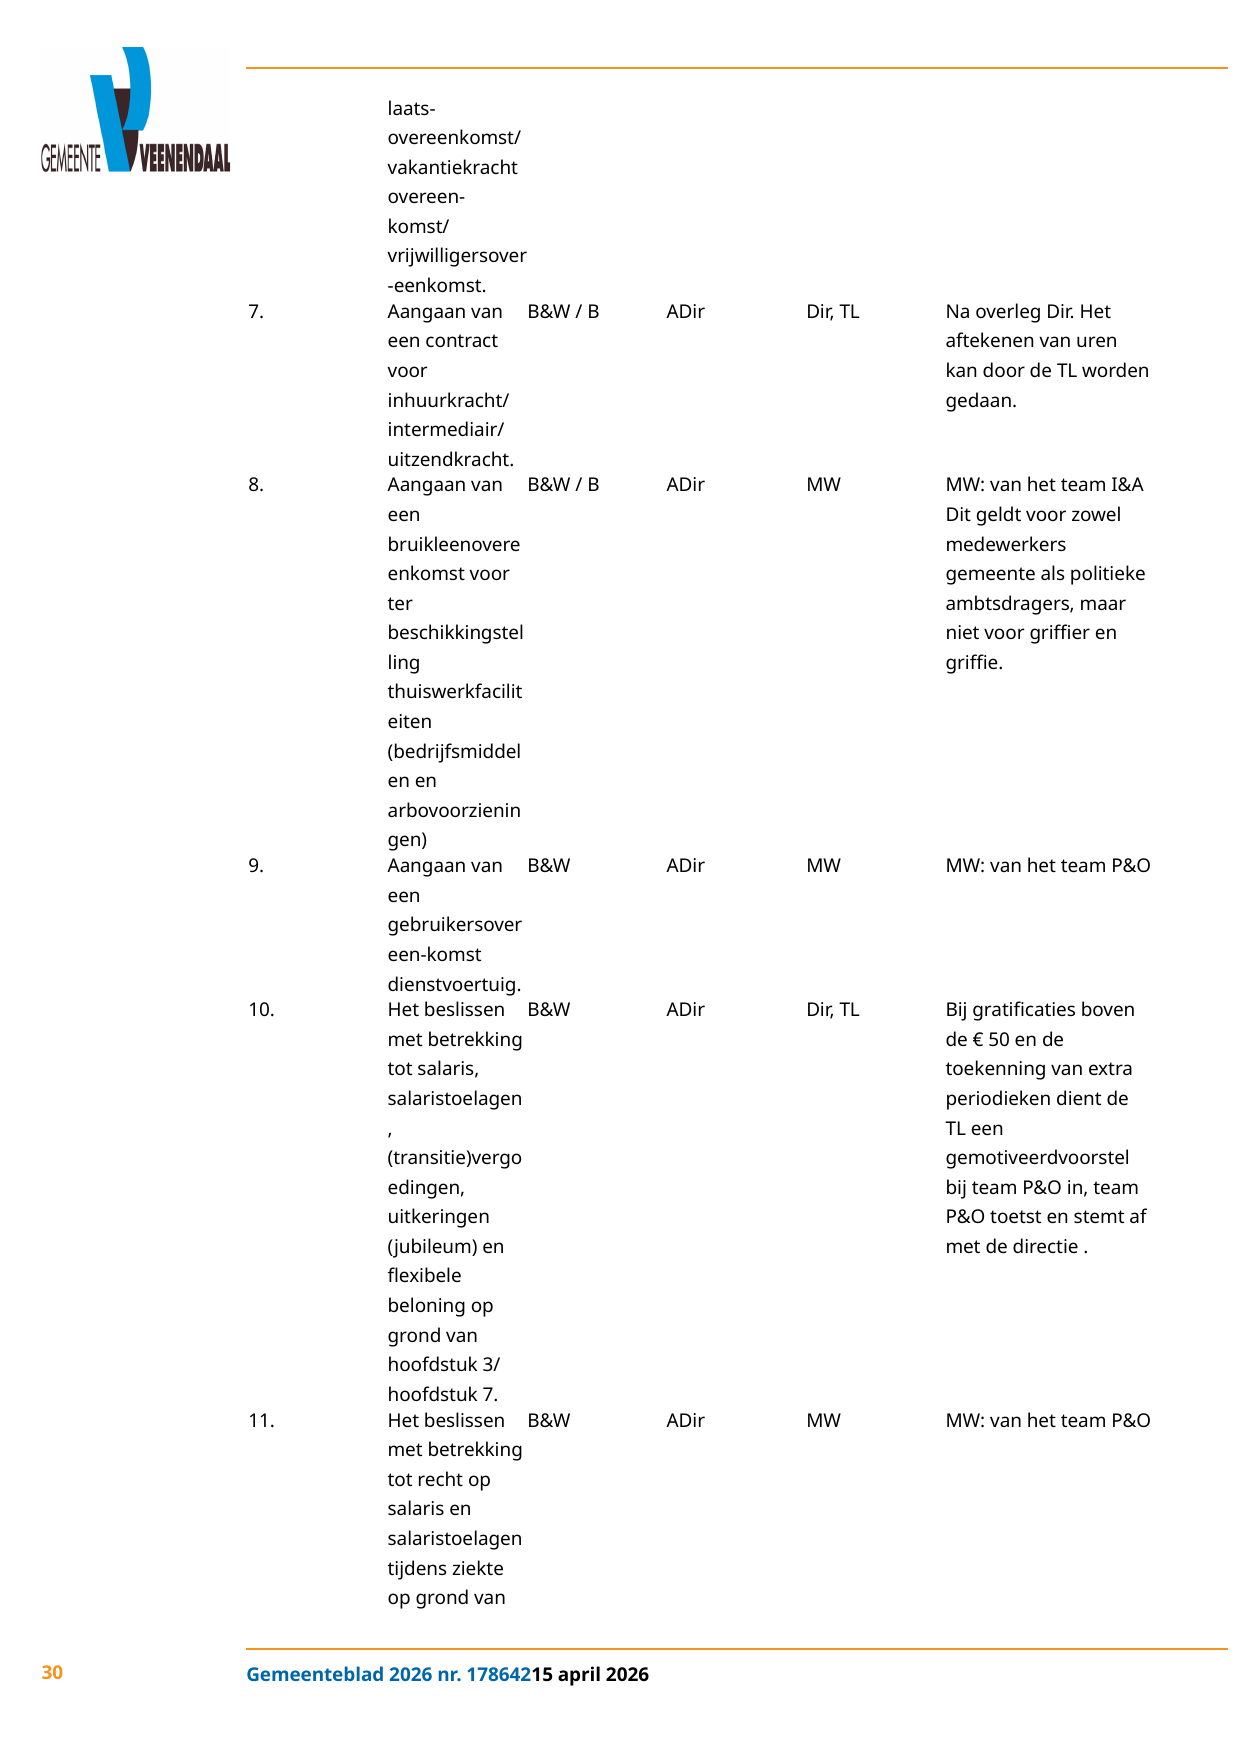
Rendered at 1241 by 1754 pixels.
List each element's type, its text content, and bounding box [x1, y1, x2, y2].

table_cell B&W [527, 853, 666, 996]
table_cell 11. [248, 1407, 387, 1610]
picture [123, 47, 231, 172]
table_cell ADir [666, 472, 806, 852]
table_cell 8. [248, 472, 387, 852]
table_cell B&W / B [527, 298, 666, 472]
table_cell [527, 95, 666, 298]
table_cell MW [806, 472, 945, 852]
table_cell Aangaan van een gebruikersovereen-komst dienstvoertuig. [388, 853, 527, 996]
table_cell Het beslissen met betrekking tot salaris, salaristoelagen, (transitie)vergoedingen, uitkeringen (jubileum) en flexibele beloning op grond van hoofdstuk 3/ hoofdstuk 7. [388, 996, 527, 1407]
table_cell ADir [666, 1407, 806, 1610]
table_cell [806, 95, 945, 298]
table_cell 7. [248, 298, 387, 472]
table_cell MW [806, 853, 945, 996]
table_cell ADir [666, 298, 806, 472]
table_cell Aangaan van een contract voor inhuurkracht/ intermediair/ uitzendkracht. [388, 298, 527, 472]
table_cell MW [806, 1407, 945, 1610]
table_cell MW: van het team P&O [945, 853, 1152, 996]
table_cell B&W / B [527, 472, 666, 852]
table_cell Na overleg Dir. Het aftekenen van uren kan door de TL worden gedaan. [945, 298, 1152, 472]
table_cell ADir [666, 853, 806, 996]
table_cell ADir [666, 996, 806, 1407]
table_cell MW: van het team I&A Dit geldt voor zowel medewerkers gemeente als politieke ambtsdragers, maar niet voor griffier en griffie. [945, 472, 1152, 852]
table_cell 9. [248, 853, 387, 996]
table_cell Aangaan van een bruikleenovereenkomst voor ter beschikkingstelling thuiswerkfaciliteiten (bedrijfsmiddelen en arbovoorzieningen) [388, 472, 527, 852]
table_cell B&W [527, 1407, 666, 1610]
table_cell Het beslissen met betrekking tot recht op salaris en salaristoelagen tijdens ziekte op grond van [388, 1407, 527, 1610]
table_cell MW: van het team P&O [945, 1407, 1152, 1610]
table_cell Dir, TL [806, 996, 945, 1407]
table_cell Bij gratificaties boven de € 50 en de toekenning van extra periodieken dient de TL een gemotiveerdvoorstel bij team P&O in, team P&O toetst en stemt af met de directie . [945, 996, 1152, 1407]
table_cell laats-overeenkomst/ vakantiekrachtovereen-komst/ vrijwilligersover-eenkomst. [388, 95, 527, 298]
table_cell [248, 95, 387, 298]
table_cell B&W [527, 996, 666, 1407]
table_cell Dir, TL [806, 298, 945, 472]
picture [41, 47, 130, 172]
table_cell [666, 95, 806, 298]
table_cell [945, 95, 1152, 298]
table_cell 10. [248, 996, 387, 1407]
